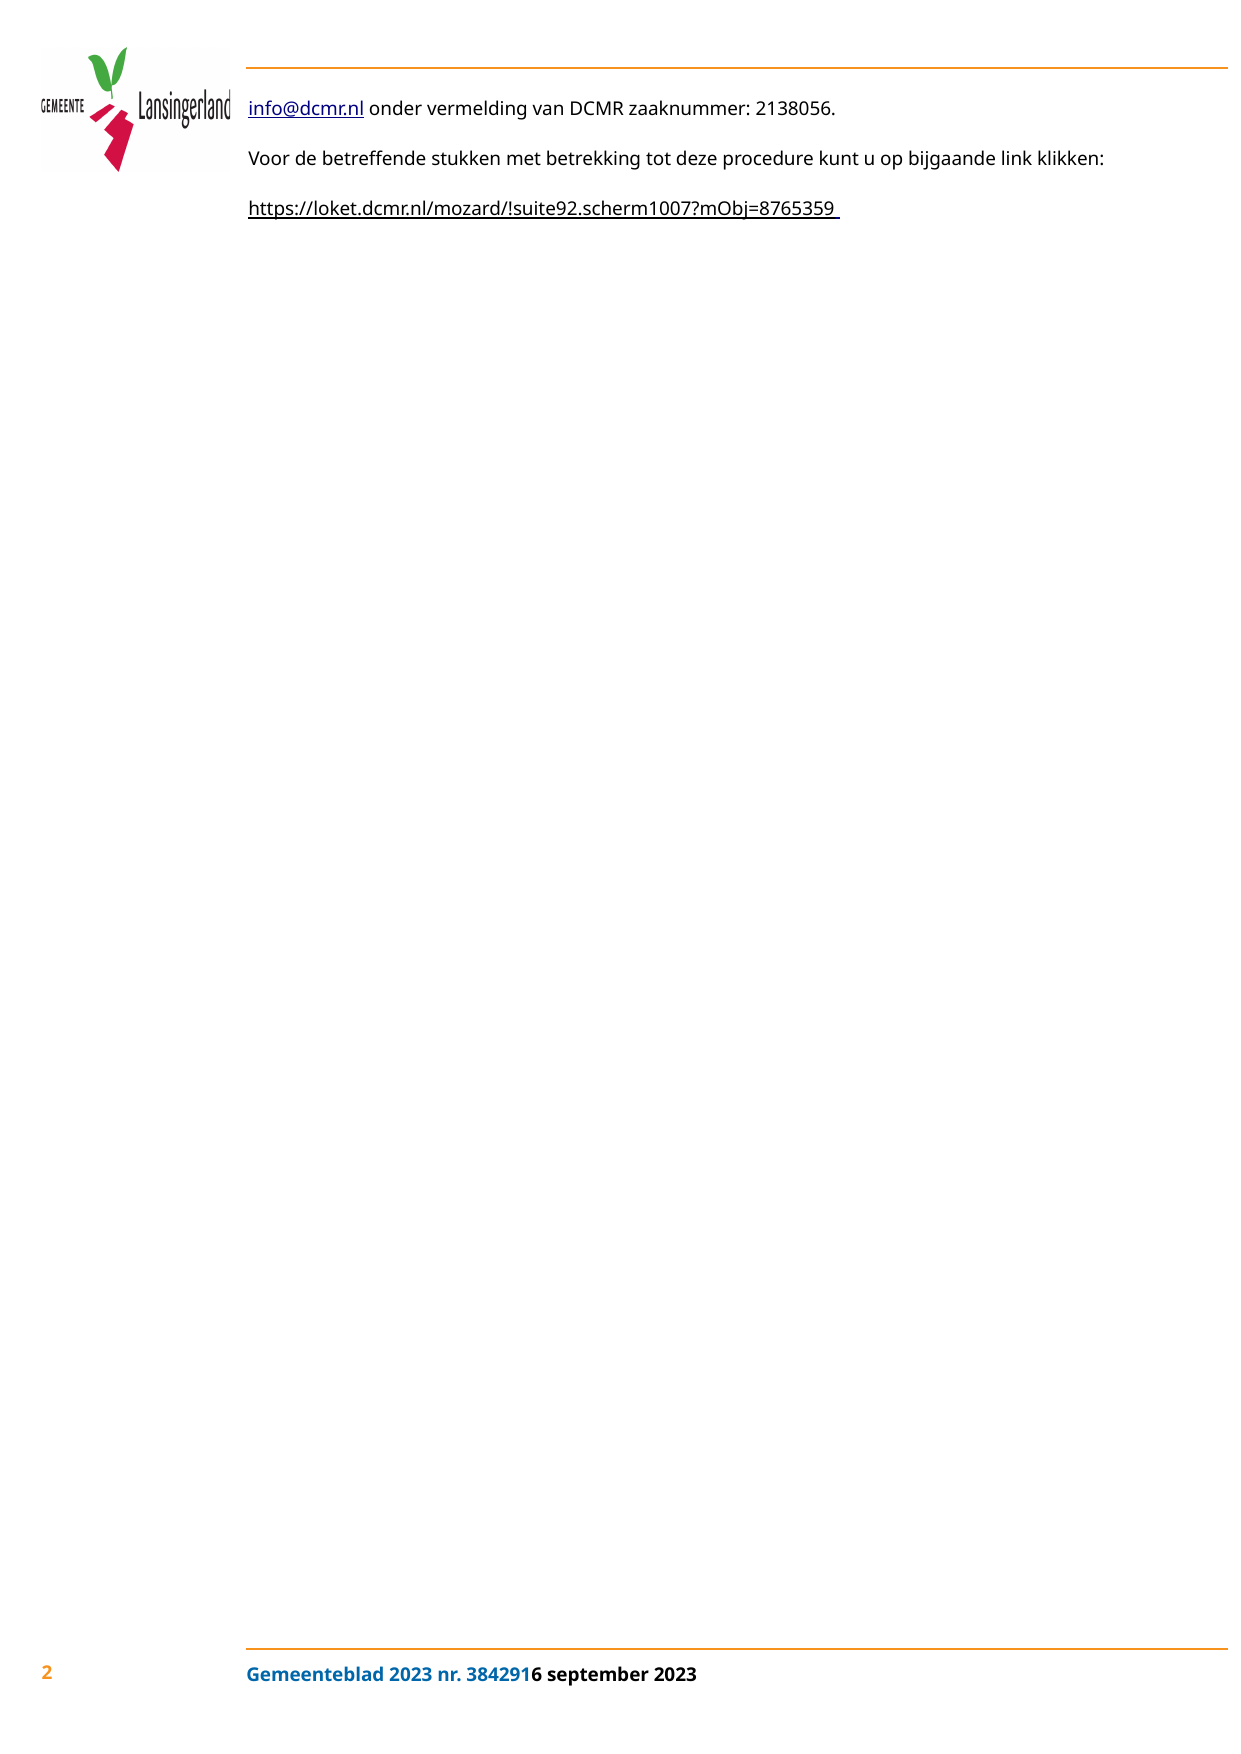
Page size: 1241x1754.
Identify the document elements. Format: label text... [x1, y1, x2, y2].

text Voor de betreffende stukken met betrekking tot deze procedure kunt u op bijgaande link klikken: [248, 145, 1152, 171]
text info@dcmr.nl onder vermelding van DCMR zaaknummer: 2138056. [248, 95, 1152, 121]
text https://loket.dcmr.nl/mozard/!suite92.scherm1007?mObj=8765359 [248, 196, 1152, 221]
picture [41, 47, 231, 172]
